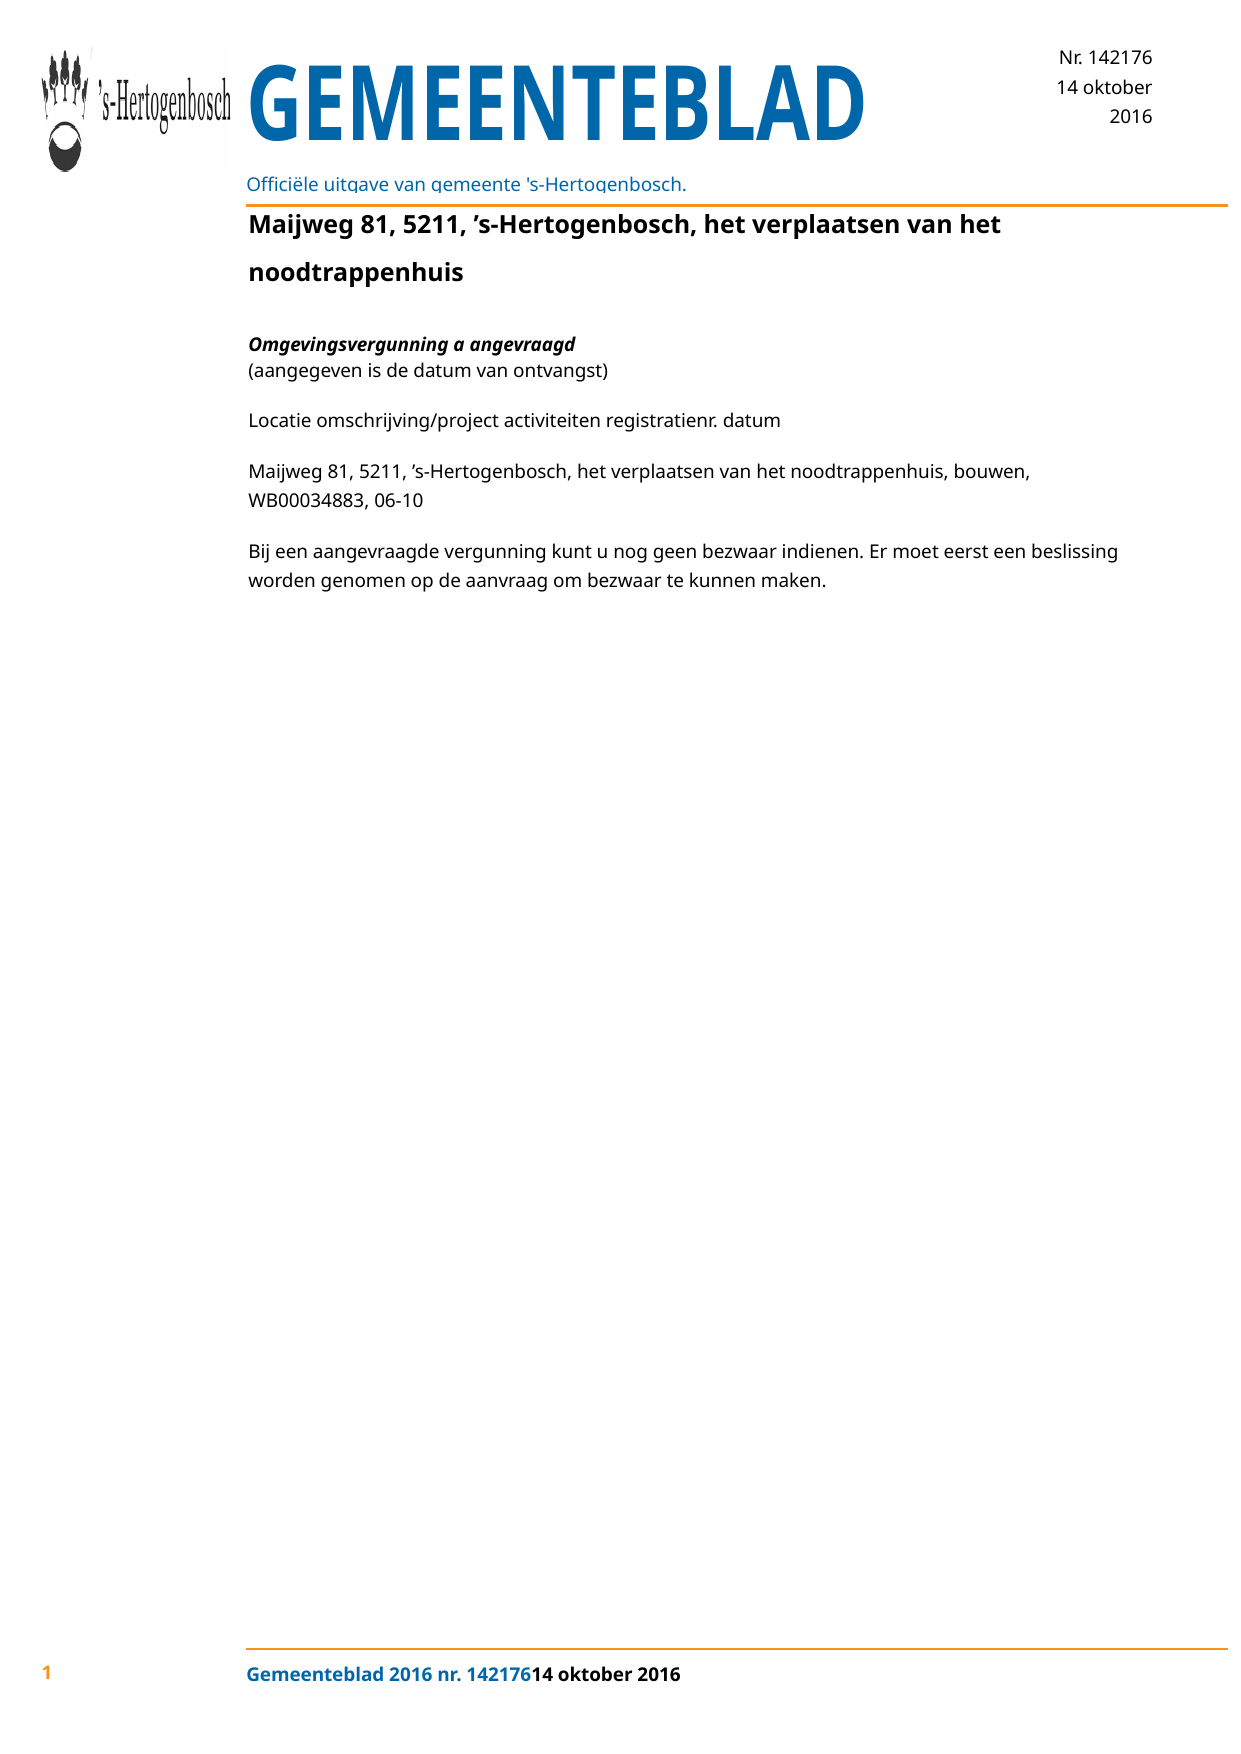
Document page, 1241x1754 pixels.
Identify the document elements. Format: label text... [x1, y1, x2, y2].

text Maijweg 81, 5211, ’s-Hertogenbosch, het verplaatsen van het noodtrappenhuis, bouwen, WB00034883, 06-10 [248, 458, 1152, 513]
text Omgevingsvergunning a angevraagd [248, 331, 1152, 357]
text Bij een aangevraagde vergunning kunt u nog geen bezwaar indienen. Er moet eerst een beslissing worden genomen op de aanvraag om bezwaar te kunnen maken. [248, 538, 1152, 593]
picture [41, 47, 231, 172]
text (aangegeven is de datum van ontvangst) [248, 357, 1152, 383]
text Locatie omschrijving/project activiteiten registratienr. datum [248, 408, 1152, 433]
text Maijweg 81, 5211, ’s-Hertogenbosch, het verplaatsen van het noodtrappenhuis [248, 207, 1152, 288]
